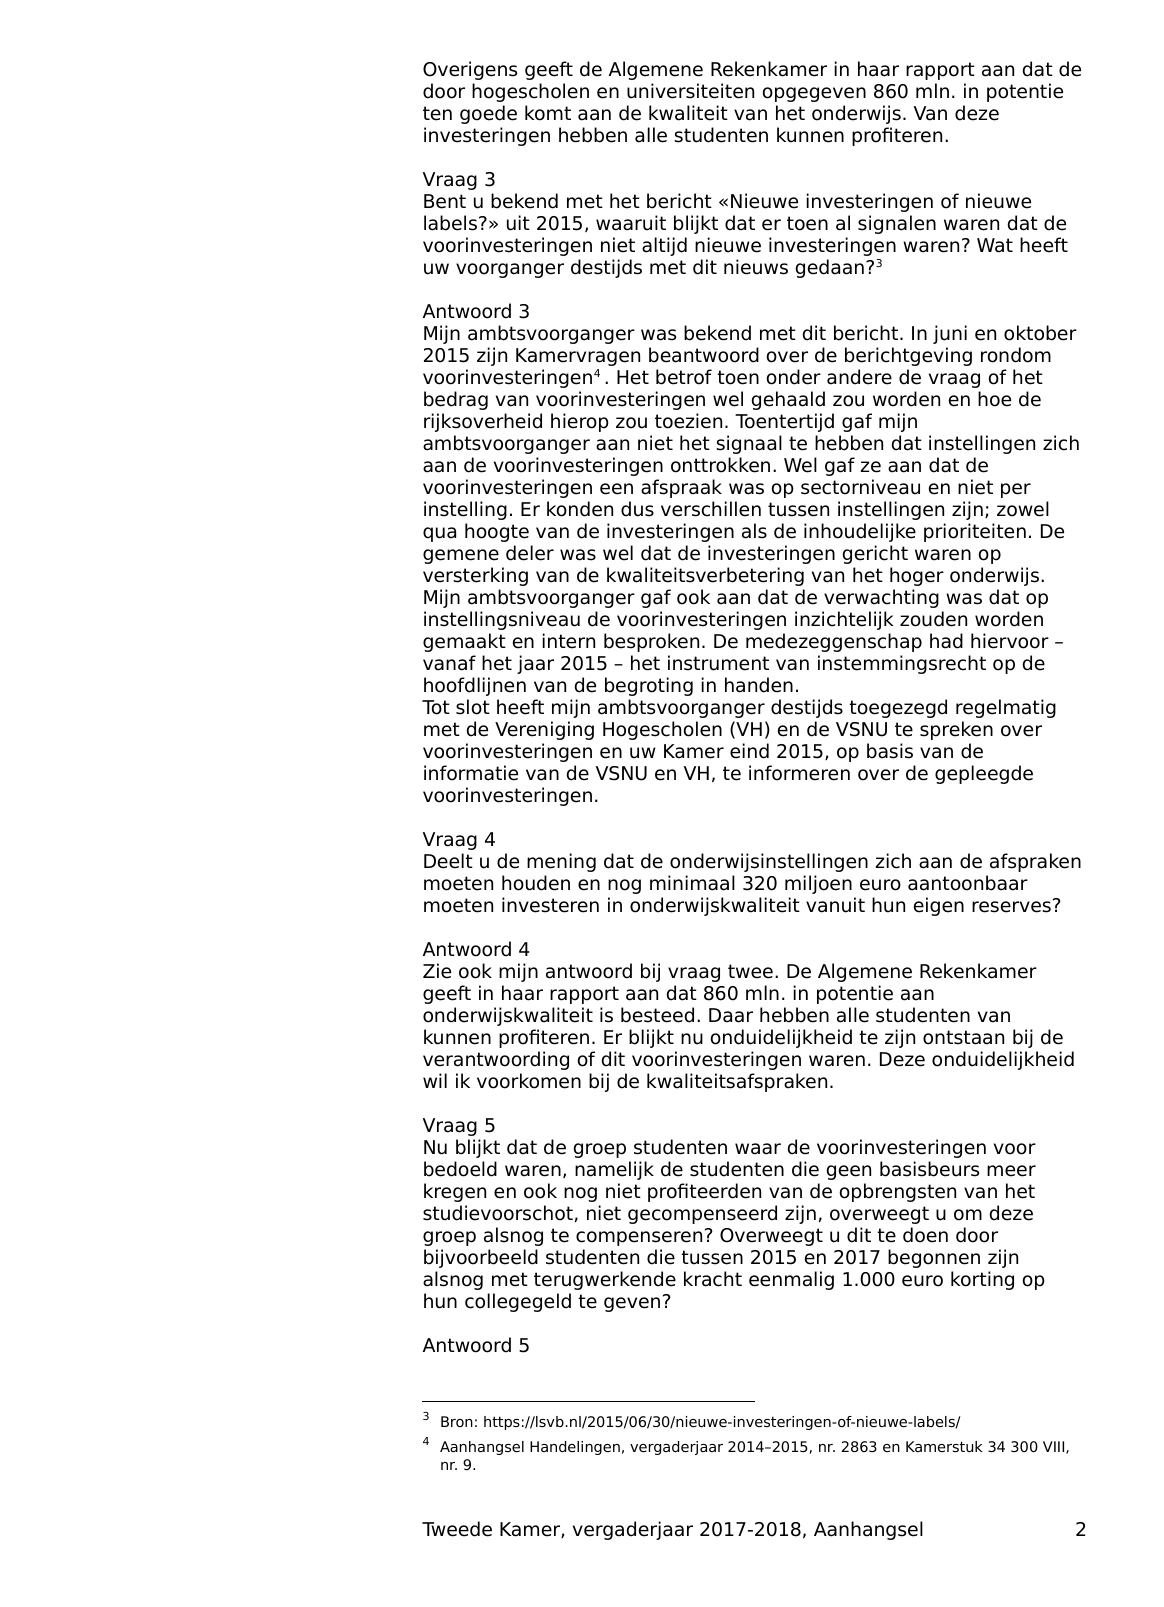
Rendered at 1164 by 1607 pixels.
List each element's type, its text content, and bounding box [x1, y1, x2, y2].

text Nu blijkt dat de groep studenten waar de voorinvesteringen voor bedoeld waren, namelijk de studenten die geen basisbeurs meer kregen en ook nog niet profiteerden van de opbrengsten van het studievoorschot, niet gecompenseerd zijn, overweegt u om deze groep alsnog te compenseren? Overweegt u dit te doen door bijvoorbeeld studenten die tussen 2015 en 2017 begonnen zijn alsnog met terugwerkende kracht eenmalig 1.000 euro korting op hun collegegeld te geven? [422, 1137, 1087, 1313]
text Mijn ambtsvoorganger gaf ook aan dat de verwachting was dat op instellingsniveau de voorinvesteringen inzichtelijk zouden worden gemaakt en intern besproken. De medezeggenschap had hiervoor – vanaf het jaar 2015 – het instrument van instemmingsrecht op de hoofdlijnen van de begroting in handen. [422, 587, 1087, 697]
text Deelt u de mening dat de onderwijsinstellingen zich aan de afspraken moeten houden en nog minimaal 320 miljoen euro aantoonbaar moeten investeren in onderwijskwaliteit vanuit hun eigen reserves? [422, 851, 1087, 917]
text Bent u bekend met het bericht «Nieuwe investeringen of nieuwe labels?» uit 2015, waaruit blijkt dat er toen al signalen waren dat de voorinvesteringen niet altijd nieuwe investeringen waren? Wat heeft uw voorganger destijds met dit nieuws gedaan? [422, 191, 1087, 279]
text Vraag 3 [422, 169, 1087, 191]
text Antwoord 4 [422, 939, 1087, 961]
text Overigens geeft de Algemene Rekenkamer in haar rapport aan dat de door hogescholen en universiteiten opgegeven 860 mln. in potentie ten goede komt aan de kwaliteit van het onderwijs. Van deze investeringen hebben alle studenten kunnen profiteren. [422, 59, 1087, 147]
text Vraag 5 [422, 1115, 1087, 1137]
text Zie ook mijn antwoord bij vraag twee. De Algemene Rekenkamer geeft in haar rapport aan dat 860 mln. in potentie aan onderwijskwaliteit is besteed. Daar hebben alle studenten van kunnen profiteren. Er blijkt nu onduidelijkheid te zijn ontstaan bij de verantwoording of dit voorinvesteringen waren. Deze onduidelijkheid wil ik voorkomen bij de kwaliteitsafspraken. [422, 961, 1087, 1093]
text Tot slot heeft mijn ambtsvoorganger destijds toegezegd regelmatig met de Vereniging Hogescholen (VH) en de VSNU te spreken over voorinvesteringen en uw Kamer eind 2015, op basis van de informatie van de VSNU en VH, te informeren over de gepleegde voorinvesteringen. [422, 697, 1087, 807]
text Antwoord 3 [422, 301, 1087, 323]
text Aanhangsel Handelingen, vergaderjaar 2014–2015, nr. 2863 en Kamerstuk 34 300 VIII, nr. 9. [422, 1435, 1087, 1474]
text Vraag 4 [422, 829, 1087, 851]
text Bron: https://lsvb.nl/2015/06/30/nieuwe-investeringen-of-nieuwe-labels/ [422, 1410, 1087, 1432]
text Antwoord 5 [422, 1335, 1087, 1357]
text Mijn ambtsvoorganger was bekend met dit bericht. In juni en oktober 2015 zijn Kamervragen beantwoord over de berichtgeving rondom voorinvesteringen. Het betrof toen onder andere de vraag of het bedrag van voorinvesteringen wel gehaald zou worden en hoe de rijksoverheid hierop zou toezien. Toentertijd gaf mijn ambtsvoorganger aan niet het signaal te hebben dat instellingen zich aan de voorinvesteringen onttrokken. Wel gaf ze aan dat de voorinvesteringen een afspraak was op sectorniveau en niet per instelling. Er konden dus verschillen tussen instellingen zijn; zowel qua hoogte van de investeringen als de inhoudelijke prioriteiten. De gemene deler was wel dat de investeringen gericht waren op versterking van de kwaliteitsverbetering van het hoger onderwijs. [422, 323, 1087, 587]
